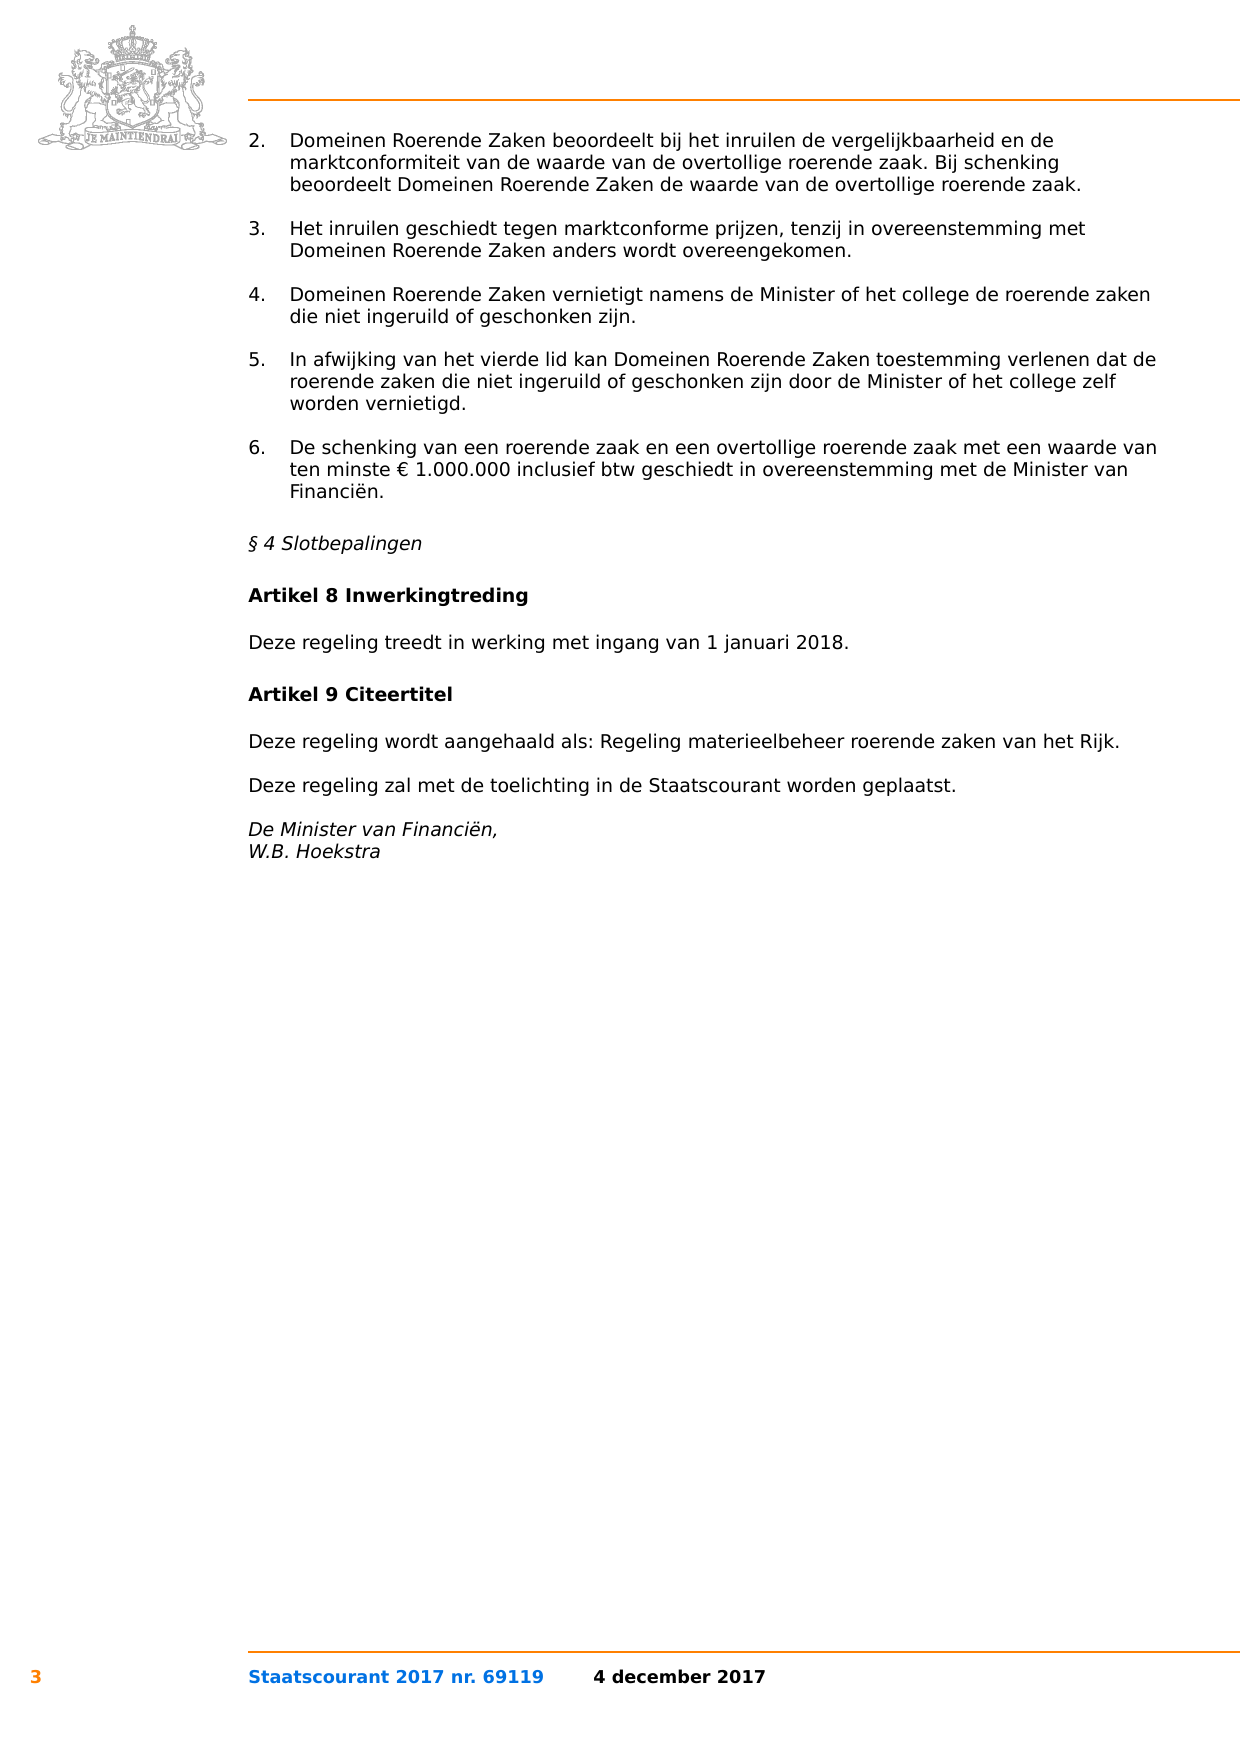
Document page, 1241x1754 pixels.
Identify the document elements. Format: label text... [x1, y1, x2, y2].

text Deze regeling wordt aangehaald als: Regeling materieelbeheer roerende zaken van het Rijk. [248, 731, 1163, 753]
subtitle Artikel 9 Citeertitel [248, 684, 1163, 706]
text De Minister van Financiën, W.B. Hoekstra [248, 819, 1163, 863]
text 2. Domeinen Roerende Zaken beoordeelt bij het inruilen de vergelijkbaarheid en de marktconformiteit van de waarde van de overtollige roerende zaak. Bij schenking beoordeelt Domeinen Roerende Zaken de waarde van de overtollige roerende zaak. [248, 130, 1163, 196]
picture [38, 25, 227, 150]
text 3. Het inruilen geschiedt tegen marktconforme prijzen, tenzij in overeenstemming met Domeinen Roerende Zaken anders wordt overeengekomen. [248, 218, 1163, 262]
text 5. In afwijking van het vierde lid kan Domeinen Roerende Zaken toestemming verlenen dat de roerende zaken die niet ingeruild of geschonken zijn door de Minister of het college zelf worden vernietigd. [248, 349, 1163, 415]
text Deze regeling zal met de toelichting in de Staatscourant worden geplaatst. [248, 775, 1163, 797]
subtitle § 4 Slotbepalingen [248, 533, 1163, 555]
text Deze regeling treedt in werking met ingang van 1 januari 2018. [248, 632, 1163, 654]
subtitle Artikel 8 Inwerkingtreding [248, 585, 1163, 607]
text 4. Domeinen Roerende Zaken vernietigt namens de Minister of het college de roerende zaken die niet ingeruild of geschonken zijn. [248, 283, 1163, 327]
text 6. De schenking van een roerende zaak en een overtollige roerende zaak met een waarde van ten minste € 1.000.000 inclusief btw geschiedt in overeenstemming met de Minister van Financiën. [248, 437, 1163, 503]
